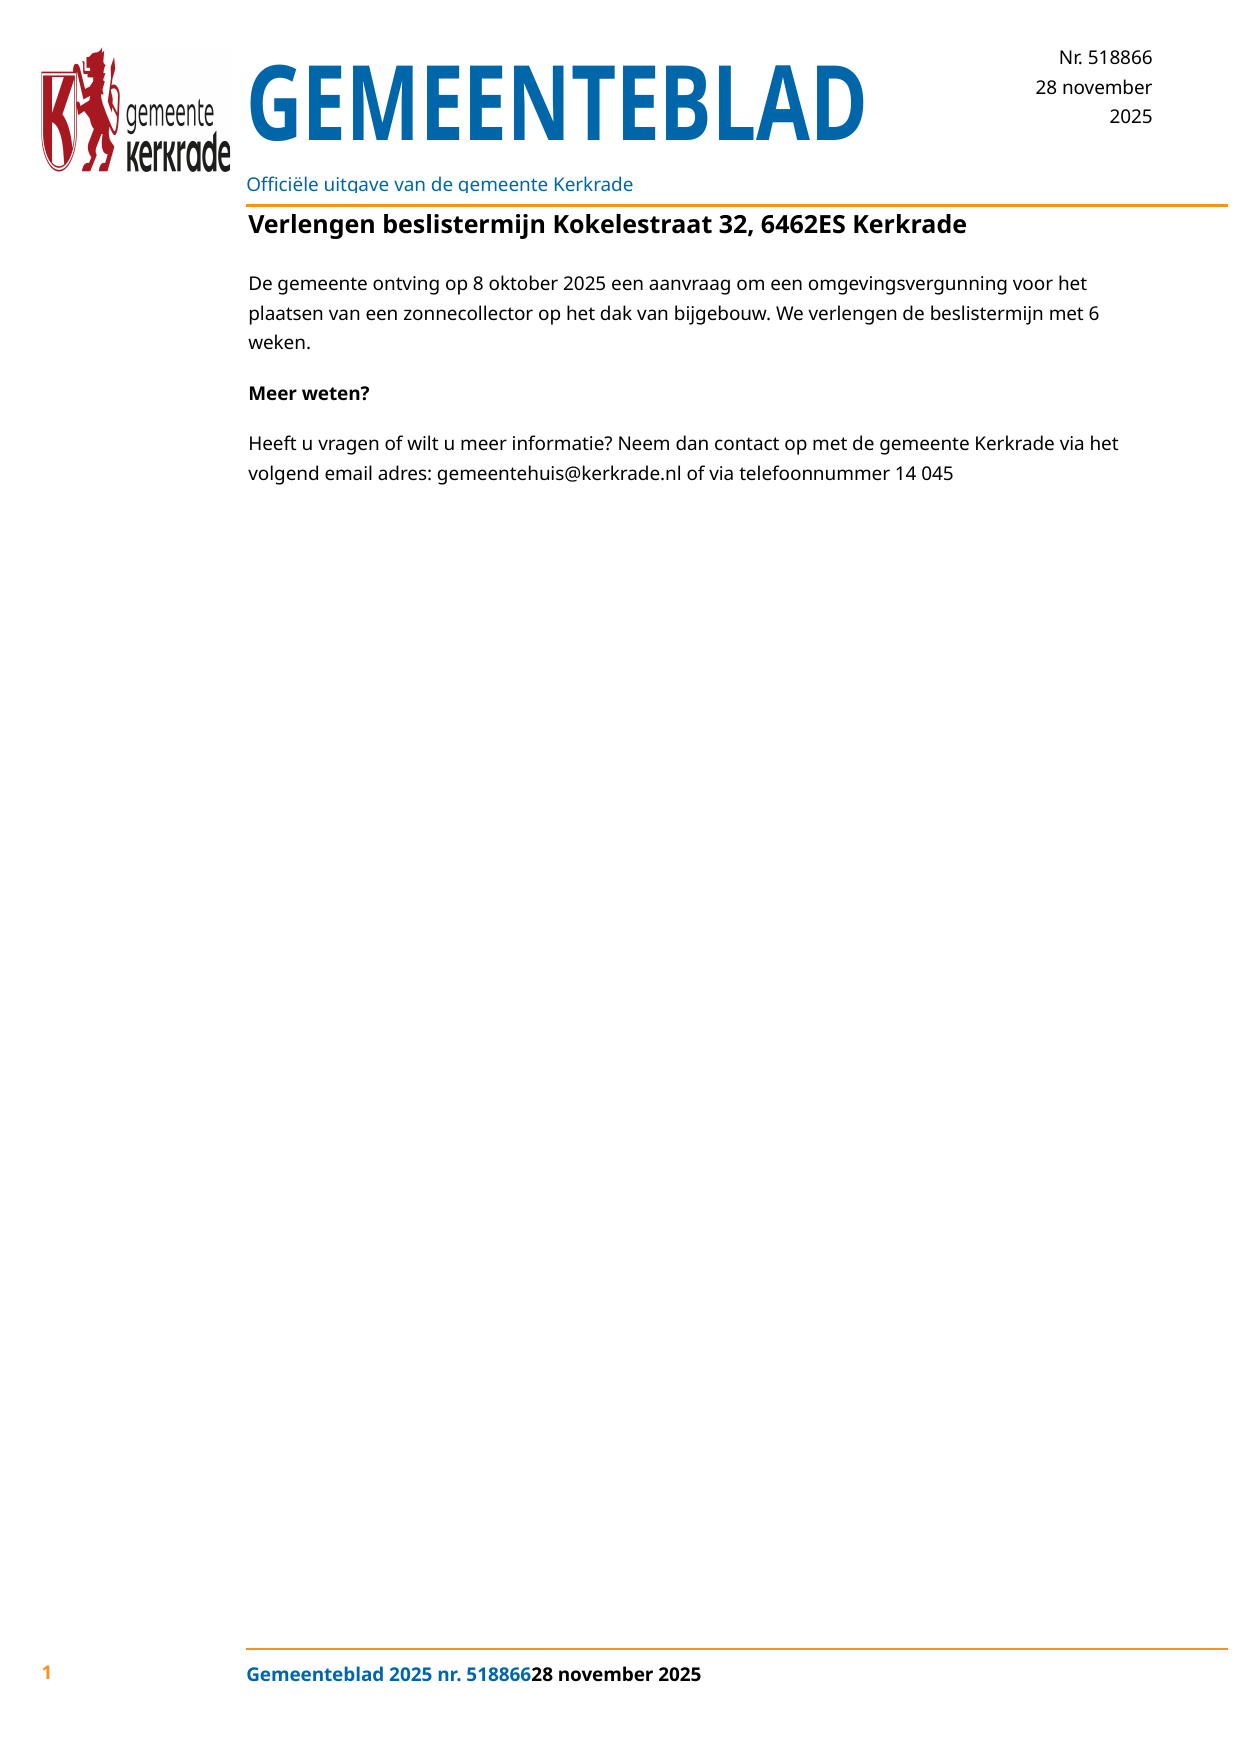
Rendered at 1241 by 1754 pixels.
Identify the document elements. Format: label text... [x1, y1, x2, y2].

text De gemeente ontving op 8 oktober 2025 een aanvraag om een omgevingsvergunning voor het plaatsen van een zonnecollector op het dak van bijgebouw. We verlengen de beslistermijn met 6 weken. [248, 270, 1152, 355]
picture [41, 47, 231, 172]
text Verlengen beslistermijn Kokelestraat 32, 6462ES Kerkrade [248, 207, 1152, 241]
text Meer weten? [248, 380, 1152, 406]
text Heeft u vragen of wilt u meer informatie? Neem dan contact op met de gemeente Kerkrade via het volgend email adres: gemeentehuis@kerkrade.nl of via telefoonnummer 14 045 [248, 430, 1152, 486]
